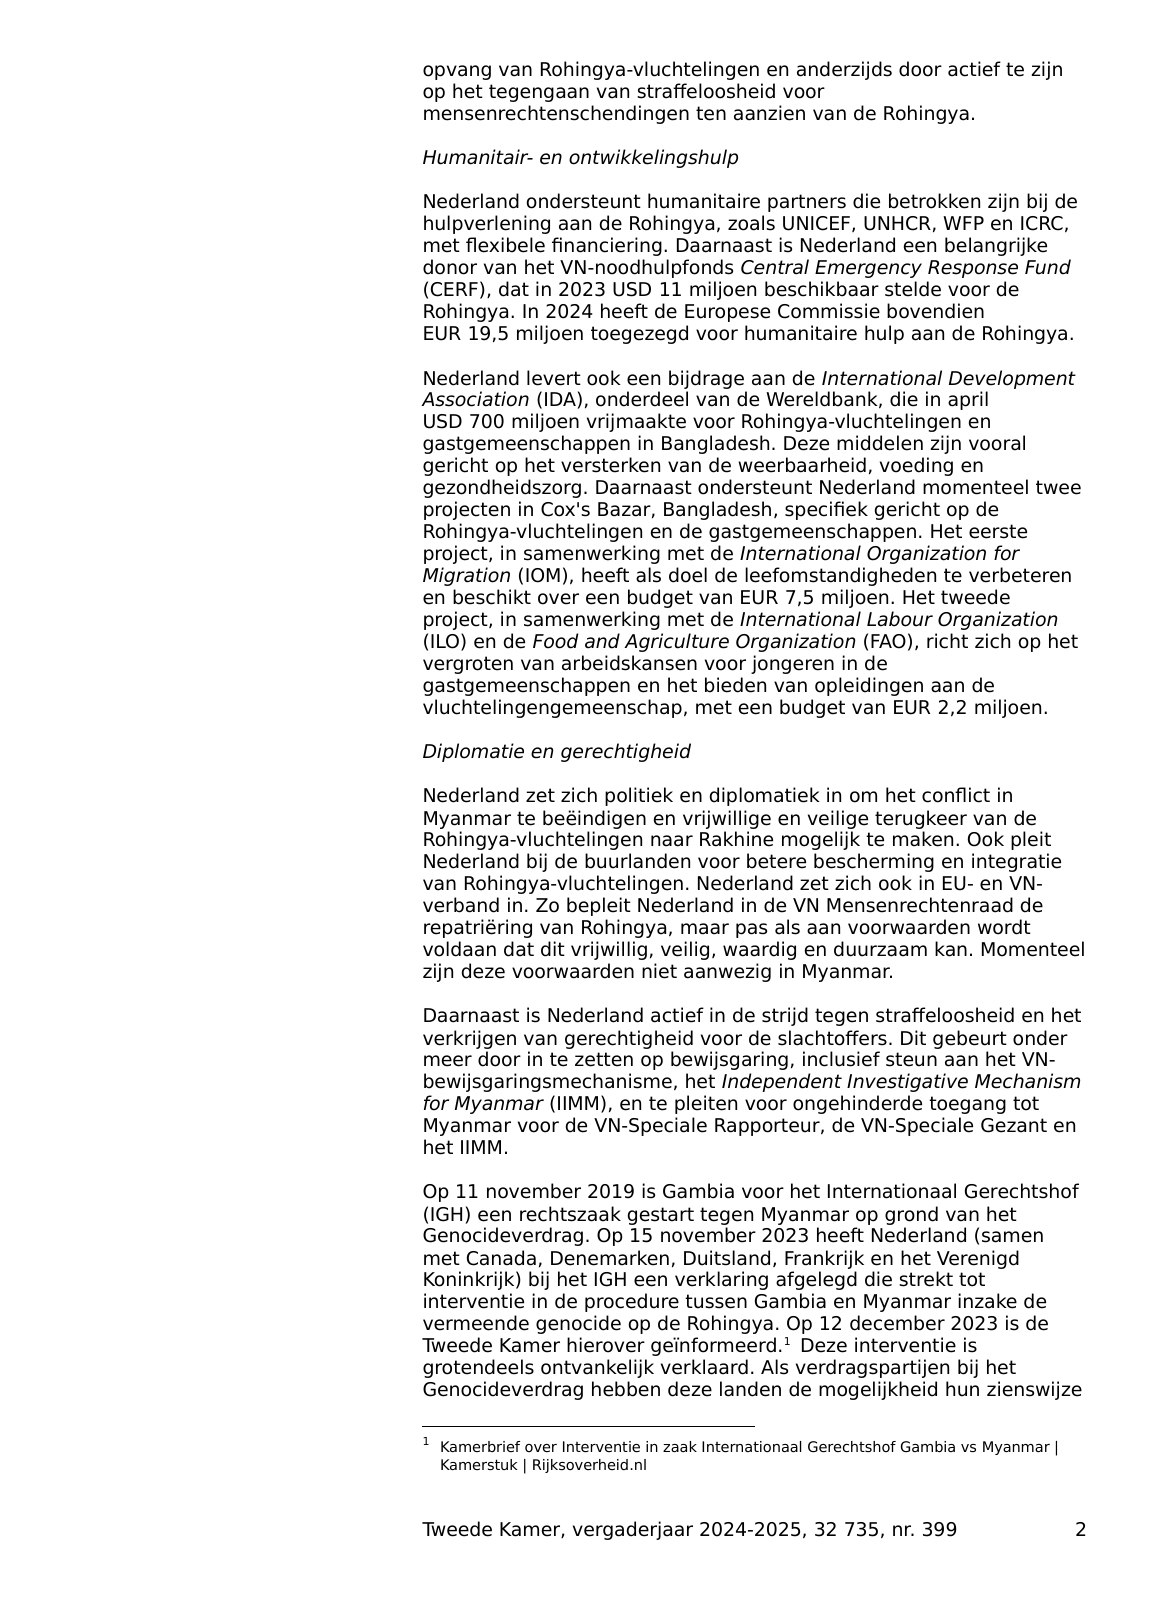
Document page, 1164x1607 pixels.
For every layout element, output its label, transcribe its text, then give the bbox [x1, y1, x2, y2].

subtitle Diplomatie en gerechtigheid [422, 741, 1087, 763]
text Nederland levert ook een bijdrage aan de International Development Association (IDA), onderdeel van de Wereldbank, die in april USD 700 miljoen vrijmaakte voor Rohingya-vluchtelingen en gastgemeenschappen in Bangladesh. Deze middelen zijn vooral gericht op het versterken van de weerbaarheid, voeding en gezondheidszorg. Daarnaast ondersteunt Nederland momenteel twee projecten in Cox's Bazar, Bangladesh, specifiek gericht op de Rohingya-vluchtelingen en de gastgemeenschappen. Het eerste project, in samenwerking met de International Organization for Migration (IOM), heeft als doel de leefomstandigheden te verbeteren en beschikt over een budget van EUR 7,5 miljoen. Het tweede project, in samenwerking met de International Labour Organization (ILO) en de Food and Agriculture Organization (FAO), richt zich op het vergroten van arbeidskansen voor jongeren in de gastgemeenschappen en het bieden van opleidingen aan de vluchtelingengemeenschap, met een budget van EUR 2,2 miljoen. [422, 367, 1087, 719]
text Op 11 november 2019 is Gambia voor het Internationaal Gerechtshof (IGH) een rechtszaak gestart tegen Myanmar op grond van het Genocideverdrag. Op 15 november 2023 heeft Nederland (samen met Canada, Denemarken, Duitsland, Frankrijk en het Verenigd Koninkrijk) bij het IGH een verklaring afgelegd die strekt tot interventie in de procedure tussen Gambia en Myanmar inzake de vermeende genocide op de Rohingya. Op 12 december 2023 is de Tweede Kamer hierover geïnformeerd. Deze interventie is grotendeels ontvankelijk verklaard. Als verdragspartijen bij het Genocideverdrag hebben deze landen de mogelijkheid hun zienswijze [422, 1181, 1087, 1401]
text Daarnaast is Nederland actief in de strijd tegen straffeloosheid en het verkrijgen van gerechtigheid voor de slachtoffers. Dit gebeurt onder meer door in te zetten op bewijsgaring, inclusief steun aan het VN-bewijsgaringsmechanisme, het Independent Investigative Mechanism for Myanmar (IIMM), en te pleiten voor ongehinderde toegang tot Myanmar voor de VN-Speciale Rapporteur, de VN-Speciale Gezant en het IIMM. [422, 1005, 1087, 1159]
text opvang van Rohingya-vluchtelingen en anderzijds door actief te zijn op het tegengaan van straffeloosheid voor mensenrechtenschendingen ten aanzien van de Rohingya. [422, 59, 1087, 125]
text Nederland ondersteunt humanitaire partners die betrokken zijn bij de hulpverlening aan de Rohingya, zoals UNICEF, UNHCR, WFP en ICRC, met flexibele financiering. Daarnaast is Nederland een belangrijke donor van het VN-noodhulpfonds Central Emergency Response Fund (CERF), dat in 2023 USD 11 miljoen beschikbaar stelde voor de Rohingya. In 2024 heeft de Europese Commissie bovendien EUR 19,5 miljoen toegezegd voor humanitaire hulp aan de Rohingya. [422, 191, 1087, 345]
text Nederland zet zich politiek en diplomatiek in om het conflict in Myanmar te beëindigen en vrijwillige en veilige terugkeer van de Rohingya-vluchtelingen naar Rakhine mogelijk te maken. Ook pleit Nederland bij de buurlanden voor betere bescherming en integratie van Rohingya-vluchtelingen. Nederland zet zich ook in EU- en VN-verband in. Zo bepleit Nederland in de VN Mensenrechtenraad de repatriëring van Rohingya, maar pas als aan voorwaarden wordt voldaan dat dit vrijwillig, veilig, waardig en duurzaam kan. Momenteel zijn deze voorwaarden niet aanwezig in Myanmar. [422, 785, 1087, 983]
text Kamerbrief over Interventie in zaak Internationaal Gerechtshof Gambia vs Myanmar | Kamerstuk | Rijksoverheid.nl [422, 1435, 1087, 1474]
subtitle Humanitair- en ontwikkelingshulp [422, 147, 1087, 169]
